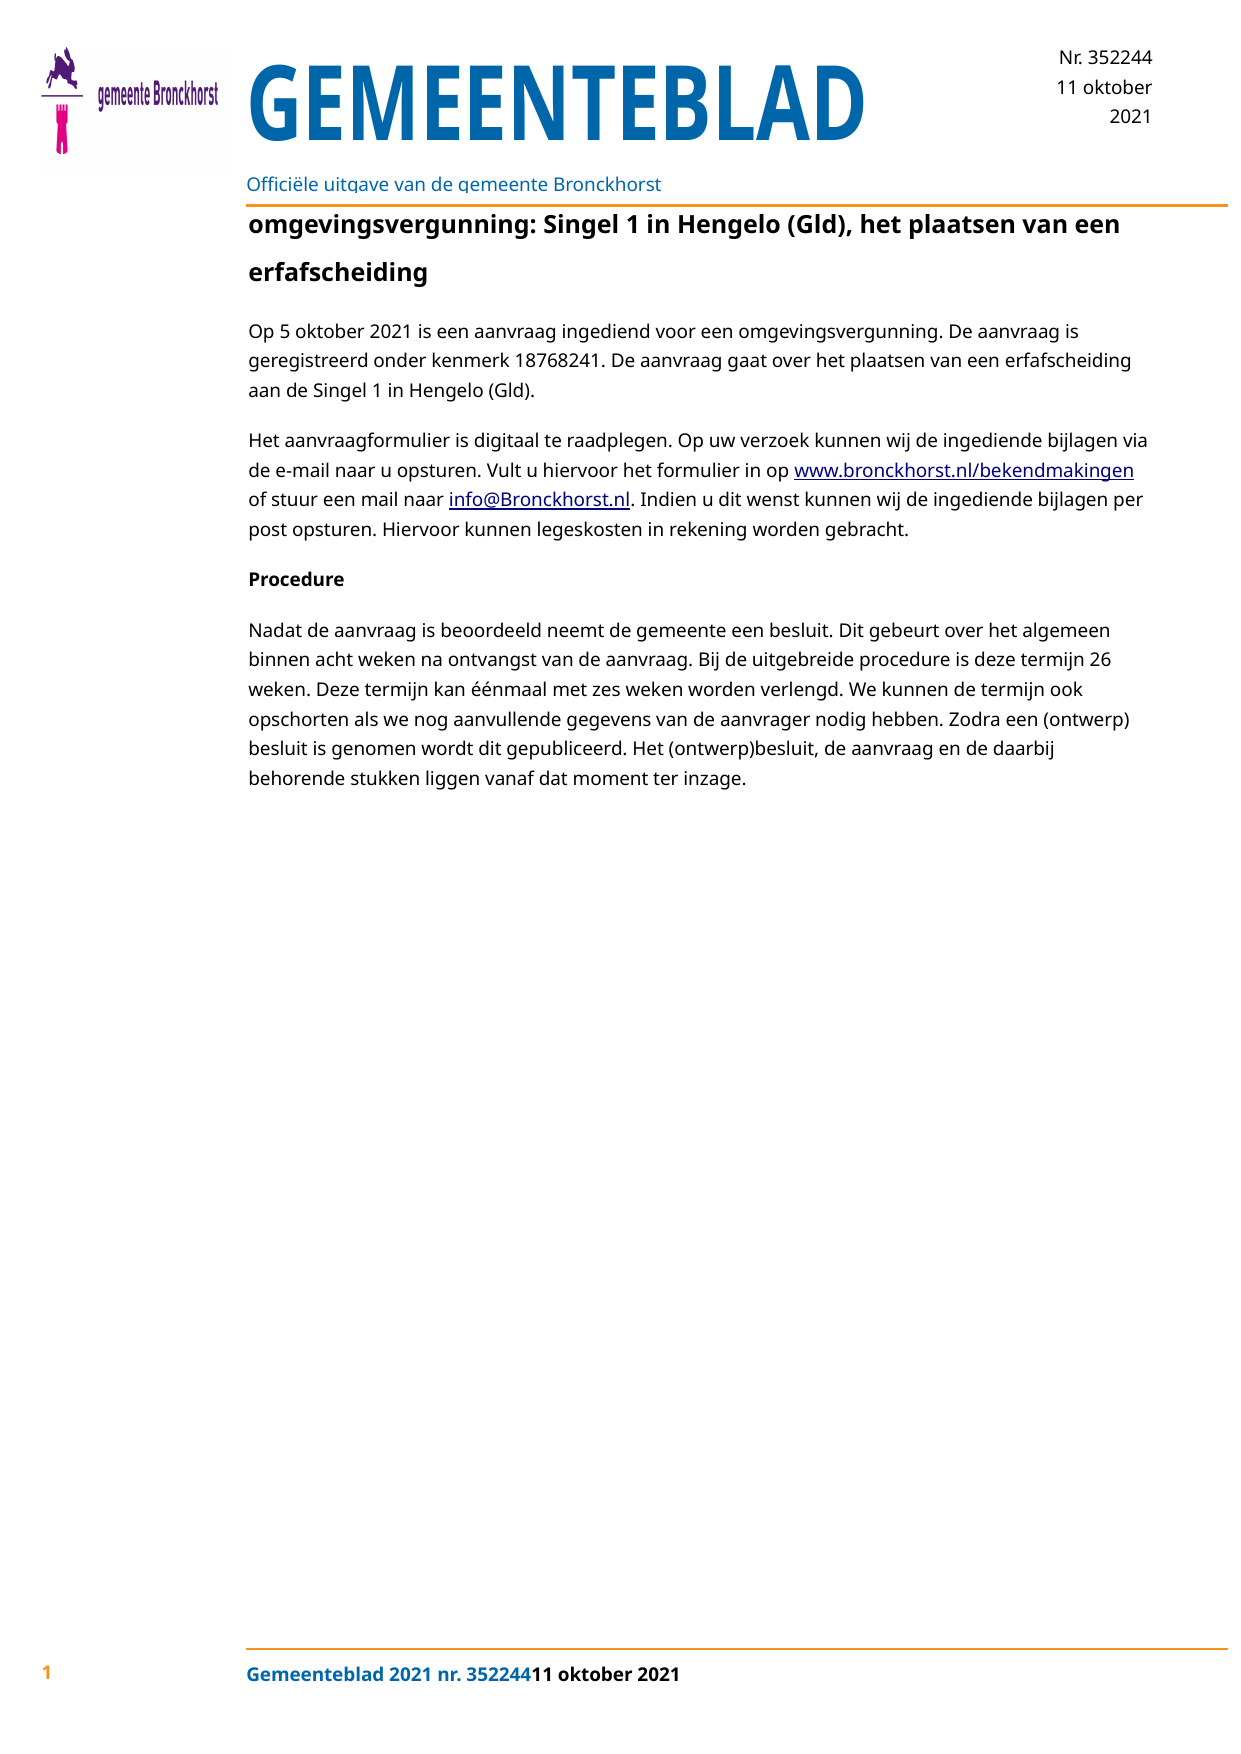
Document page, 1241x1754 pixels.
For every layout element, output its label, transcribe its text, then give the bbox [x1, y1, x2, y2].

text Nadat de aanvraag is beoordeeld neemt de gemeente een besluit. Dit gebeurt over het algemeen binnen acht weken na ontvangst van de aanvraag. Bij de uitgebreide procedure is deze termijn 26 weken. Deze termijn kan éénmaal met zes weken worden verlengd. We kunnen de termijn ook opschorten als we nog aanvullende gegevens van de aanvrager nodig hebben. Zodra een (ontwerp) besluit is genomen wordt dit gepubliceerd. Het (ontwerp)besluit, de aanvraag en de daarbij behorende stukken liggen vanaf dat moment ter inzage. [248, 617, 1152, 791]
text Procedure [248, 567, 1152, 592]
text Op 5 oktober 2021 is een aanvraag ingediend voor een omgevingsvergunning. De aanvraag is geregistreerd onder kenmerk 18768241. De aanvraag gaat over het plaatsen van een erfafscheiding aan de Singel 1 in Hengelo (Gld). [248, 318, 1152, 403]
picture [41, 47, 231, 172]
text omgevingsvergunning: Singel 1 in Hengelo (Gld), het plaatsen van een erfafscheiding [248, 207, 1152, 288]
text Het aanvraagformulier is digitaal te raadplegen. Op uw verzoek kunnen wij de ingediende bijlagen via de e-mail naar u opsturen. Vult u hiervoor het formulier in op www.bronckhorst.nl/bekendmakingen of stuur een mail naar info@Bronckhorst.nl. Indien u dit wenst kunnen wij de ingediende bijlagen per post opsturen. Hiervoor kunnen legeskosten in rekening worden gebracht. [248, 427, 1152, 542]
